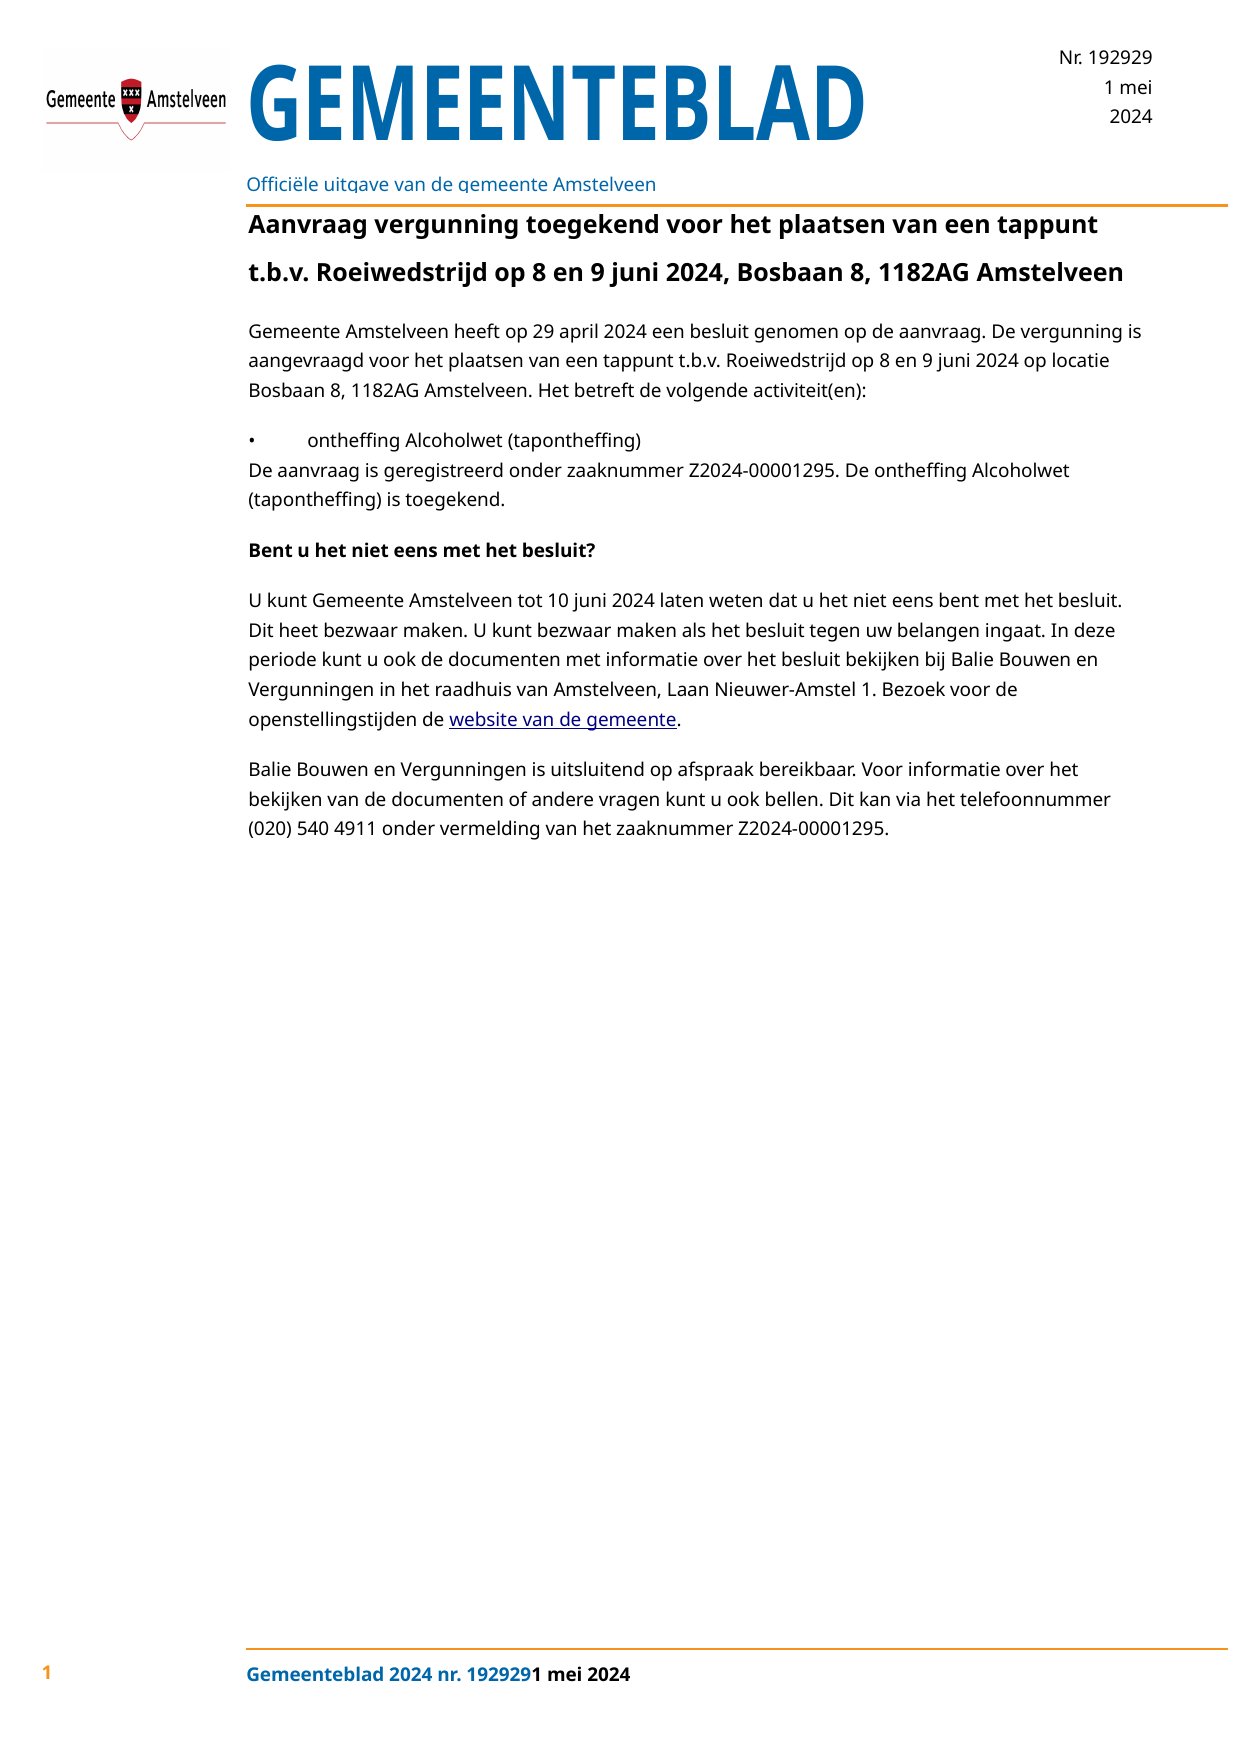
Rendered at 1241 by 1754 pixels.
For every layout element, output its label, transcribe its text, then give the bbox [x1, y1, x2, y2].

list ontheffing Alcoholwet (tapontheffing) [248, 427, 1152, 453]
text Balie Bouwen en Vergunningen is uitsluitend op afspraak bereikbaar. Voor informatie over het bekijken van de documenten of andere vragen kunt u ook bellen. Dit kan via het telefoonnummer (020) 540 4911 onder vermelding van het zaaknummer Z2024-00001295. [248, 756, 1152, 841]
text De aanvraag is geregistreerd onder zaaknummer Z2024-00001295. De ontheffing Alcoholwet (tapontheffing) is toegekend. [248, 457, 1152, 512]
text Gemeente Amstelveen heeft op 29 april 2024 een besluit genomen op de aanvraag. De vergunning is aangevraagd voor het plaatsen van een tappunt t.b.v. Roeiwedstrijd op 8 en 9 juni 2024 op locatie Bosbaan 8, 1182AG Amstelveen. Het betreft de volgende activiteit(en): [248, 318, 1152, 403]
picture [41, 47, 231, 172]
text U kunt Gemeente Amstelveen tot 10 juni 2024 laten weten dat u het niet eens bent met het besluit. Dit heet bezwaar maken. U kunt bezwaar maken als het besluit tegen uw belangen ingaat. In deze periode kunt u ook de documenten met informatie over het besluit bekijken bij Balie Bouwen en Vergunningen in het raadhuis van Amstelveen, Laan Nieuwer-Amstel 1. Bezoek voor de openstellingstijden de website van de gemeente. [248, 587, 1152, 732]
text Aanvraag vergunning toegekend voor het plaatsen van een tappunt t.b.v. Roeiwedstrijd op 8 en 9 juni 2024, Bosbaan 8, 1182AG Amstelveen [248, 207, 1152, 288]
text Bent u het niet eens met het besluit? [248, 537, 1152, 563]
